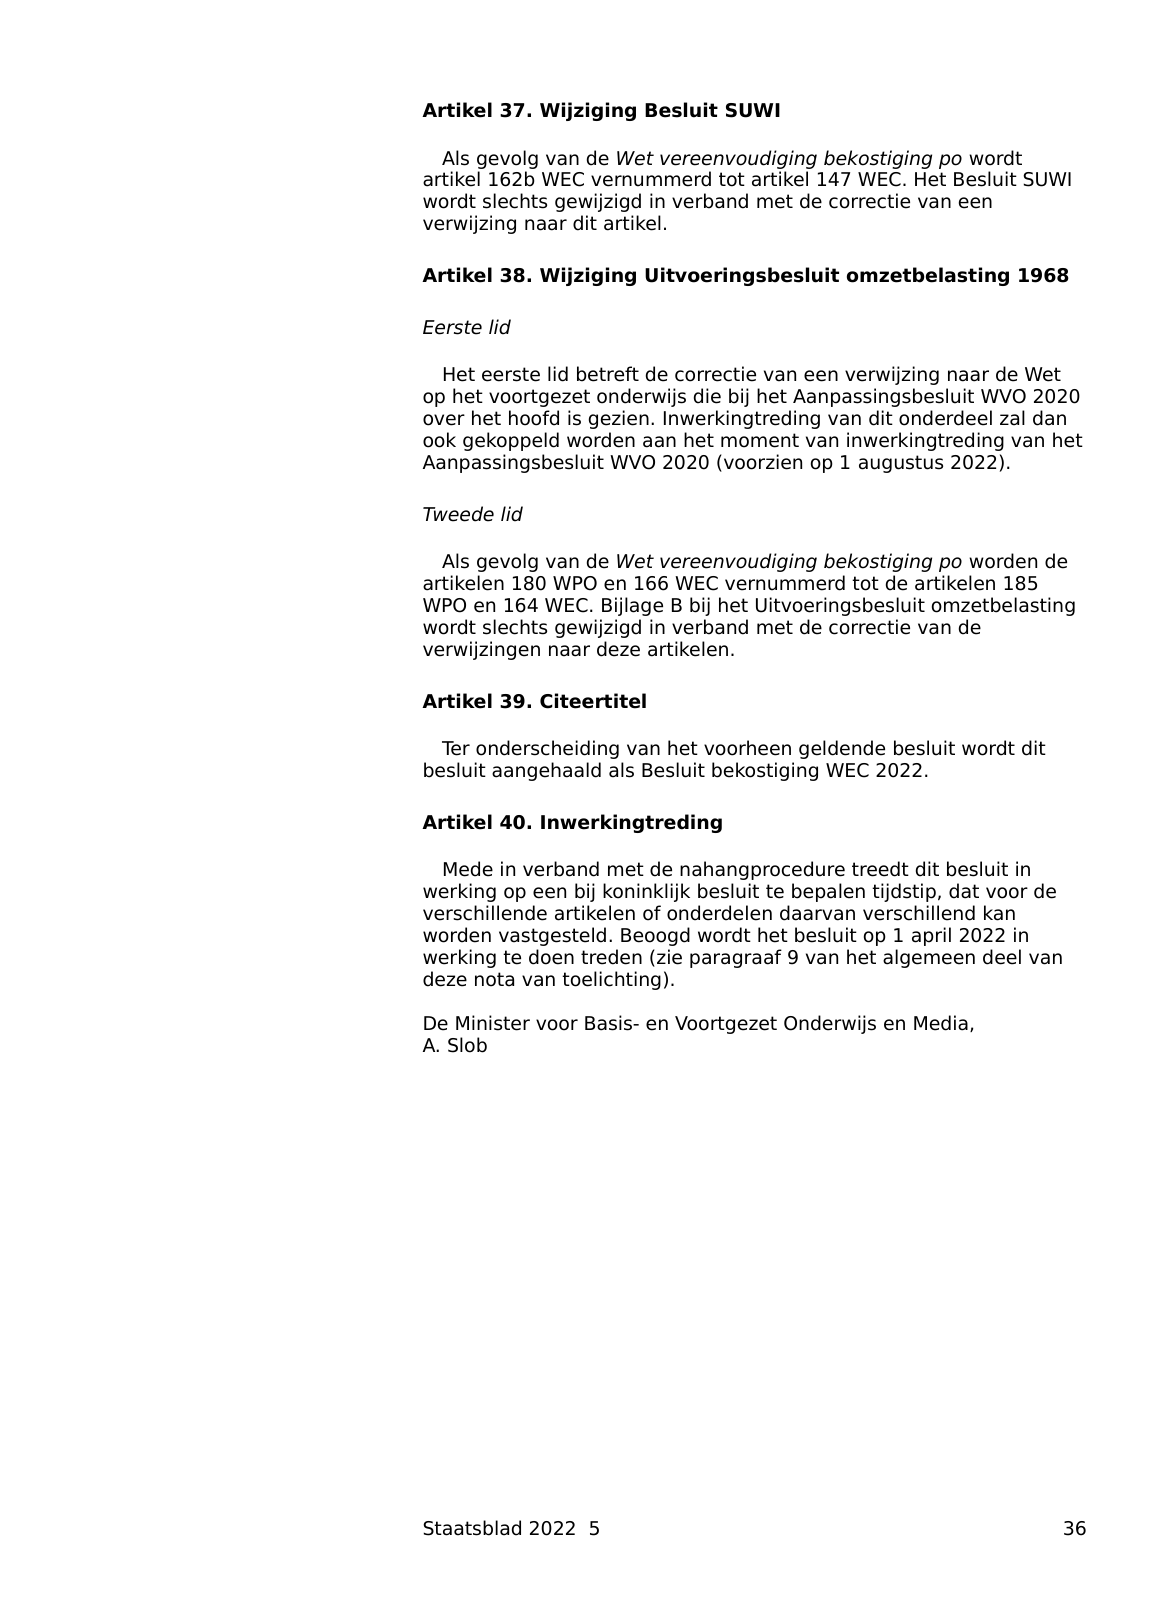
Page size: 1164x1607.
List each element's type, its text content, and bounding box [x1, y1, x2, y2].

text De Minister voor Basis- en Voortgezet Onderwijs en Media, A. Slob [422, 1013, 1087, 1057]
subtitle Tweede lid [422, 504, 1087, 526]
subtitle Eerste lid [422, 317, 1087, 339]
text Als gevolg van de Wet vereenvoudiging bekostiging po worden de artikelen 180 WPO en 166 WEC vernummerd tot de artikelen 185 WPO en 164 WEC. Bijlage B bij het Uitvoeringsbesluit omzetbelasting wordt slechts gewijzigd in verband met de correctie van de verwijzingen naar deze artikelen. [422, 551, 1087, 661]
subtitle Artikel 39. Citeertitel [422, 691, 1087, 713]
text Als gevolg van de Wet vereenvoudiging bekostiging po wordt artikel 162b WEC vernummerd tot artikel 147 WEC. Het Besluit SUWI wordt slechts gewijzigd in verband met de correctie van een verwijzing naar dit artikel. [422, 147, 1087, 235]
text Het eerste lid betreft de correctie van een verwijzing naar de Wet op het voortgezet onderwijs die bij het Aanpassingsbesluit WVO 2020 over het hoofd is gezien. Inwerkingtreding van dit onderdeel zal dan ook gekoppeld worden aan het moment van inwerkingtreding van het Aanpassingsbesluit WVO 2020 (voorzien op 1 augustus 2022). [422, 364, 1087, 474]
text Mede in verband met de nahangprocedure treedt dit besluit in werking op een bij koninklijk besluit te bepalen tijdstip, dat voor de verschillende artikelen of onderdelen daarvan verschillend kan worden vastgesteld. Beoogd wordt het besluit op 1 april 2022 in werking te doen treden (zie paragraaf 9 van het algemeen deel van deze nota van toelichting). [422, 859, 1087, 991]
text Ter onderscheiding van het voorheen geldende besluit wordt dit besluit aangehaald als Besluit bekostiging WEC 2022. [422, 738, 1087, 782]
subtitle Artikel 37. Wijziging Besluit SUWI [422, 100, 1087, 122]
subtitle Artikel 40. Inwerkingtreding [422, 812, 1087, 834]
subtitle Artikel 38. Wijziging Uitvoeringsbesluit omzetbelasting 1968 [422, 265, 1087, 287]
